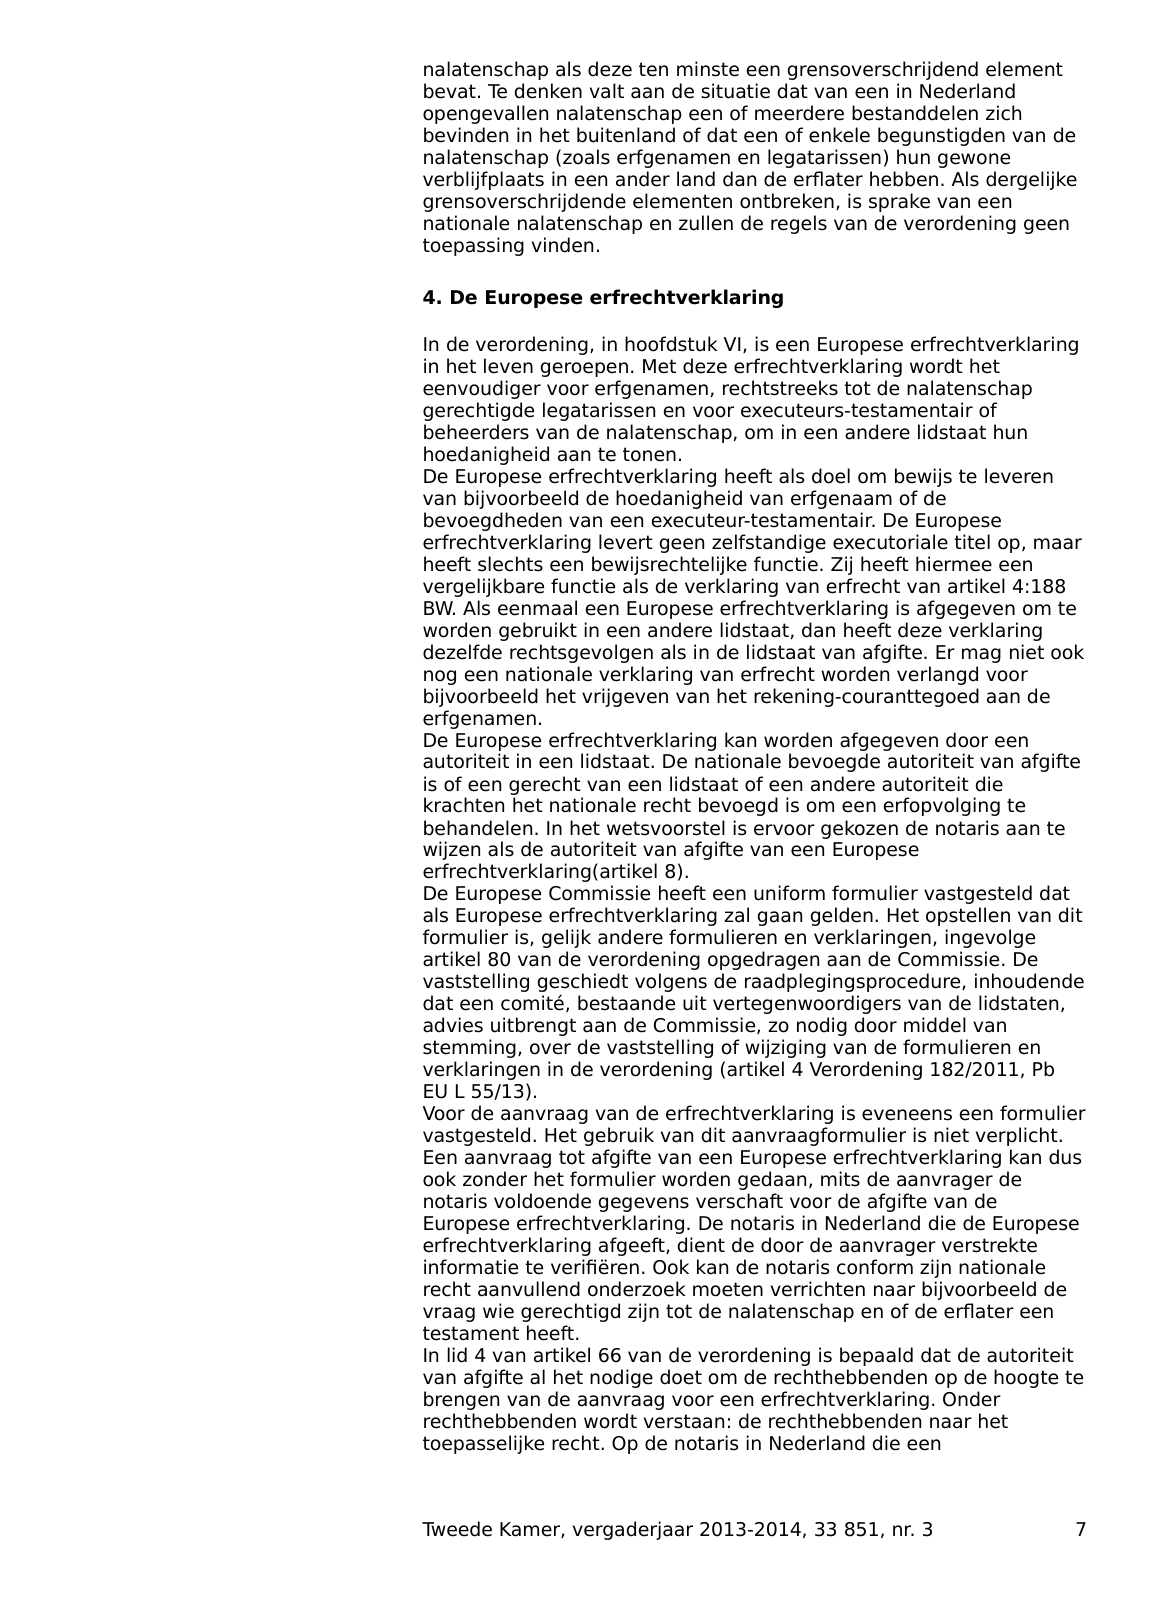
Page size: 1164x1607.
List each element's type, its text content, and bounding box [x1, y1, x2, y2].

text In lid 4 van artikel 66 van de verordening is bepaald dat de autoriteit van afgifte al het nodige doet om de rechthebbenden op de hoogte te brengen van de aanvraag voor een erfrechtverklaring. Onder rechthebbenden wordt verstaan: de rechthebbenden naar het toepasselijke recht. Op de notaris in Nederland die een [422, 1345, 1087, 1455]
text De Europese Commissie heeft een uniform formulier vastgesteld dat als Europese erfrechtverklaring zal gaan gelden. Het opstellen van dit formulier is, gelijk andere formulieren en verklaringen, ingevolge artikel 80 van de verordening opgedragen aan de Commissie. De vaststelling geschiedt volgens de raadplegingsprocedure, inhoudende dat een comité, bestaande uit vertegenwoordigers van de lidstaten, advies uitbrengt aan de Commissie, zo nodig door middel van stemming, over de vaststelling of wijziging van de formulieren en verklaringen in de verordening (artikel 4 Verordening 182/2011, Pb EU L 55/13). [422, 883, 1087, 1103]
text De Europese erfrechtverklaring heeft als doel om bewijs te leveren van bijvoorbeeld de hoedanigheid van erfgenaam of de bevoegdheden van een executeur-testamentair. De Europese erfrechtverklaring levert geen zelfstandige executoriale titel op, maar heeft slechts een bewijsrechtelijke functie. Zij heeft hiermee een vergelijkbare functie als de verklaring van erfrecht van artikel 4:188 BW. Als eenmaal een Europese erfrechtverklaring is afgegeven om te worden gebruikt in een andere lidstaat, dan heeft deze verklaring dezelfde rechtsgevolgen als in de lidstaat van afgifte. Er mag niet ook nog een nationale verklaring van erfrecht worden verlangd voor bijvoorbeeld het vrijgeven van het rekening-couranttegoed aan de erfgenamen. [422, 466, 1087, 729]
subtitle 4. De Europese erfrechtverklaring [422, 287, 1087, 309]
text In de verordening, in hoofdstuk VI, is een Europese erfrechtverklaring in het leven geroepen. Met deze erfrechtverklaring wordt het eenvoudiger voor erfgenamen, rechtstreeks tot de nalatenschap gerechtigde legatarissen en voor executeurs-testamentair of beheerders van de nalatenschap, om in een andere lidstaat hun hoedanigheid aan te tonen. [422, 334, 1087, 466]
text nalatenschap als deze ten minste een grensoverschrijdend element bevat. Te denken valt aan de situatie dat van een in Nederland opengevallen nalatenschap een of meerdere bestanddelen zich bevinden in het buitenland of dat een of enkele begunstigden van de nalatenschap (zoals erfgenamen en legatarissen) hun gewone verblijfplaats in een ander land dan de erflater hebben. Als dergelijke grensoverschrijdende elementen ontbreken, is sprake van een nationale nalatenschap en zullen de regels van de verordening geen toepassing vinden. [422, 59, 1087, 257]
text De Europese erfrechtverklaring kan worden afgegeven door een autoriteit in een lidstaat. De nationale bevoegde autoriteit van afgifte is of een gerecht van een lidstaat of een andere autoriteit die krachten het nationale recht bevoegd is om een erfopvolging te behandelen. In het wetsvoorstel is ervoor gekozen de notaris aan te wijzen als de autoriteit van afgifte van een Europese erfrechtverklaring(artikel 8). [422, 729, 1087, 883]
text Voor de aanvraag van de erfrechtverklaring is eveneens een formulier vastgesteld. Het gebruik van dit aanvraagformulier is niet verplicht. Een aanvraag tot afgifte van een Europese erfrechtverklaring kan dus ook zonder het formulier worden gedaan, mits de aanvrager de notaris voldoende gegevens verschaft voor de afgifte van de Europese erfrechtverklaring. De notaris in Nederland die de Europese erfrechtverklaring afgeeft, dient de door de aanvrager verstrekte informatie te verifiëren. Ook kan de notaris conform zijn nationale recht aanvullend onderzoek moeten verrichten naar bijvoorbeeld de vraag wie gerechtigd zijn tot de nalatenschap en of de erflater een testament heeft. [422, 1103, 1087, 1345]
